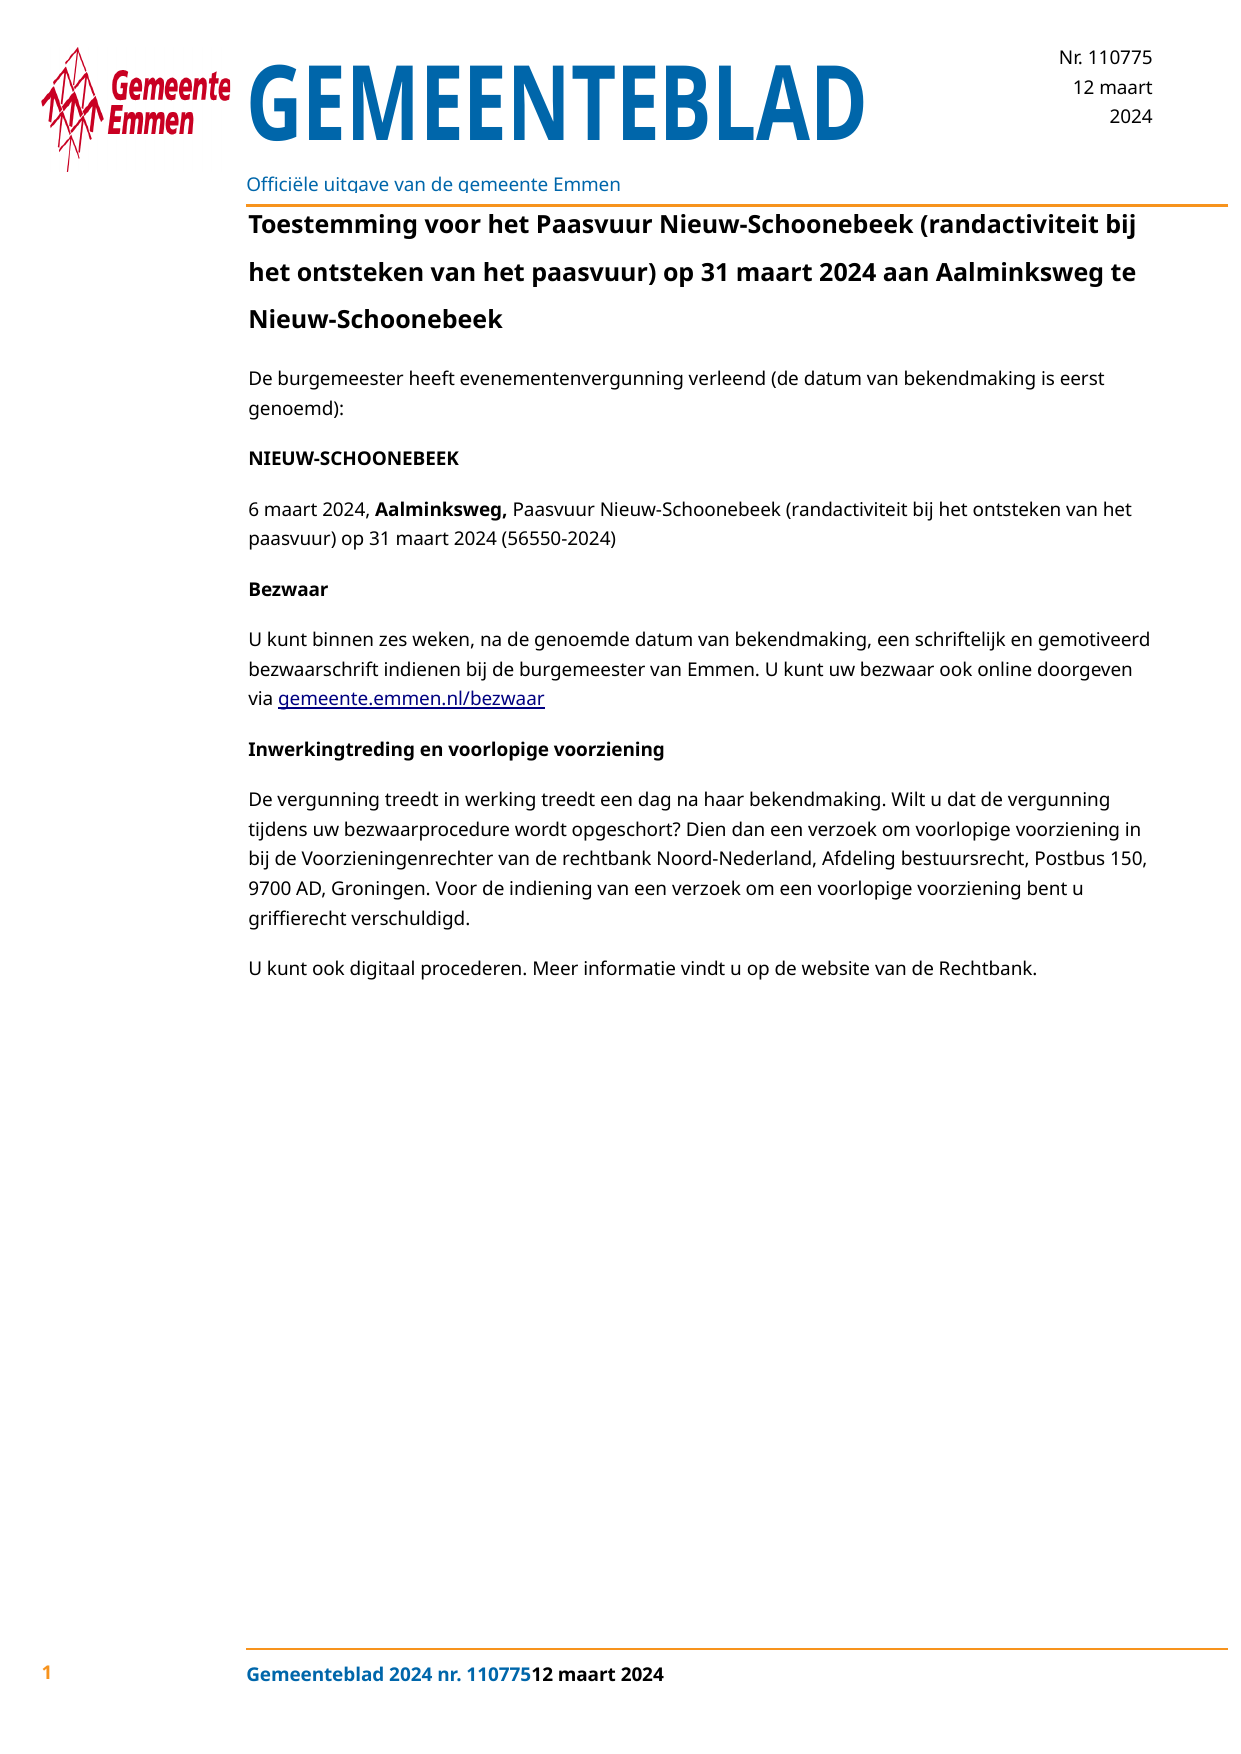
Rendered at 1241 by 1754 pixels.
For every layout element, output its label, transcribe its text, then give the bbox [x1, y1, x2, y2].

text Inwerkingtreding en voorlopige voorziening [248, 736, 1152, 762]
picture [41, 47, 231, 172]
text U kunt ook digitaal procederen. Meer informatie vindt u op de website van de Rechtbank. [248, 955, 1152, 981]
text Bezwaar [248, 576, 1152, 602]
text NIEUW-SCHOONEBEEK [248, 446, 1152, 471]
text U kunt binnen zes weken, na de genoemde datum van bekendmaking, een schriftelijk en gemotiveerd bezwaarschrift indienen bij de burgemeester van Emmen. U kunt uw bezwaar ook online doorgeven via gemeente.emmen.nl/bezwaar [248, 626, 1152, 711]
text 6 maart 2024, Aalminksweg, Paasvuur Nieuw-Schoonebeek (randactiviteit bij het ontsteken van het paasvuur) op 31 maart 2024 (56550-2024) [248, 496, 1152, 551]
text Toestemming voor het Paasvuur Nieuw-Schoonebeek (randactiviteit bij het ontsteken van het paasvuur) op 31 maart 2024 aan Aalminksweg te Nieuw-Schoonebeek [248, 207, 1152, 336]
text De vergunning treedt in werking treedt een dag na haar bekendmaking. Wilt u dat de vergunning tijdens uw bezwaarprocedure wordt opgeschort? Dien dan een verzoek om voorlopige voorziening in bij de Voorzieningenrechter van de rechtbank Noord-Nederland, Afdeling bestuursrecht, Postbus 150, 9700 AD, Groningen. Voor de indiening van een verzoek om een voorlopige voorziening bent u griffierecht verschuldigd. [248, 786, 1152, 930]
text De burgemeester heeft evenementenvergunning verleend (de datum van bekendmaking is eerst genoemd): [248, 366, 1152, 421]
